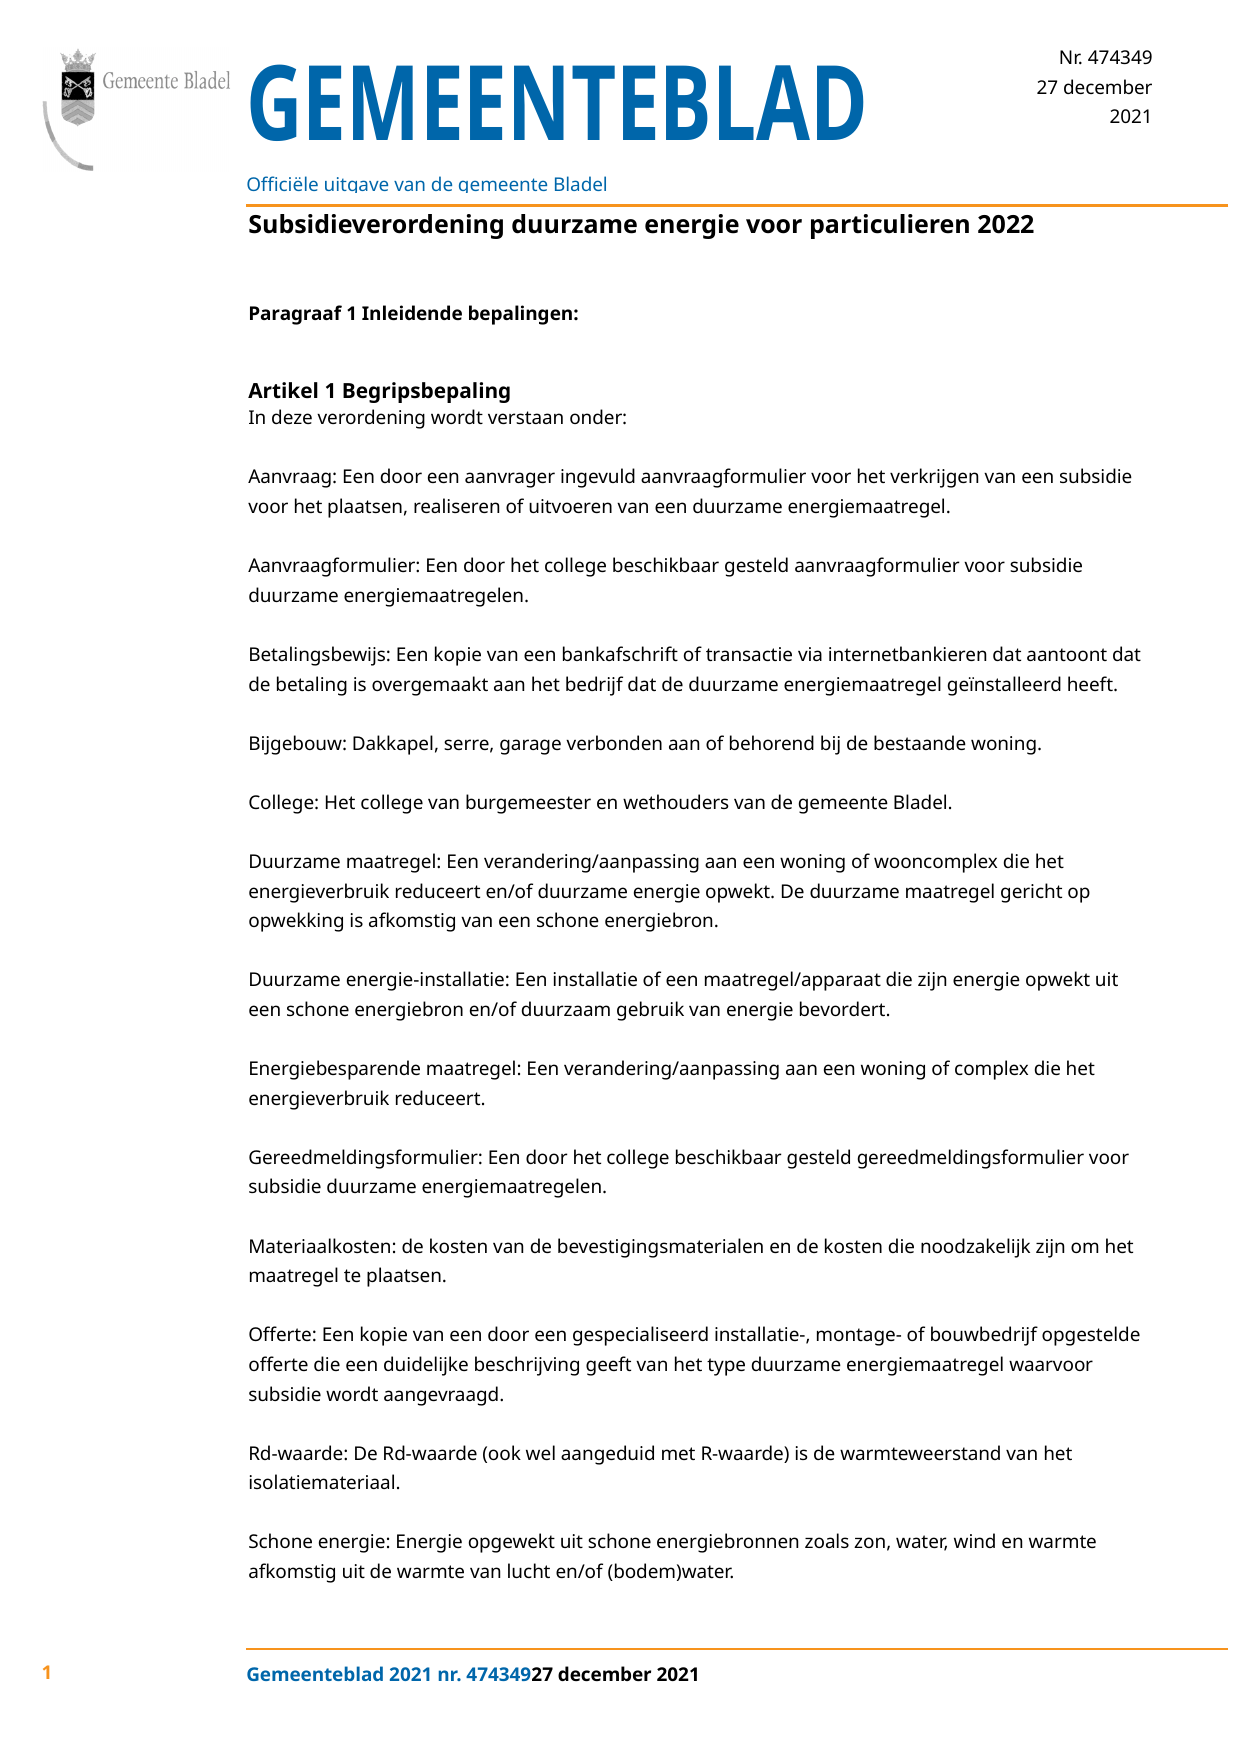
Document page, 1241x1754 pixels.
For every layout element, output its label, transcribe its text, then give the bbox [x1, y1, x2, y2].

text Aanvraag: Een door een aanvrager ingevuld aanvraagformulier voor het verkrijgen van een subsidie voor het plaatsen, realiseren of uitvoeren van een duurzame energiemaatregel. [248, 464, 1152, 519]
text Aanvraagformulier: Een door het college beschikbaar gesteld aanvraagformulier voor subsidie duurzame energiemaatregelen. [248, 552, 1152, 608]
text College: Het college van burgemeester en wethouders van de gemeente Bladel. [248, 789, 1152, 815]
text Materiaalkosten: de kosten van de bevestigingsmaterialen en de kosten die noodzakelijk zijn om het maatregel te plaatsen. [248, 1233, 1152, 1288]
text Artikel 1 Begripsbepaling [248, 376, 1152, 404]
text Energiebesparende maatregel: Een verandering/aanpassing aan een woning of complex die het energieverbruik reduceert. [248, 1055, 1152, 1111]
text Duurzame maatregel: Een verandering/aanpassing aan een woning of wooncomplex die het energieverbruik reduceert en/of duurzame energie opwekt. De duurzame maatregel gericht op opwekking is afkomstig van een schone energiebron. [248, 848, 1152, 933]
text Duurzame energie-installatie: Een installatie of een maatregel/apparaat die zijn energie opwekt uit een schone energiebron en/of duurzaam gebruik van energie bevordert. [248, 967, 1152, 1022]
text Offerte: Een kopie van een door een gespecialiseerd installatie-, montage- of bouwbedrijf opgestelde offerte die een duidelijke beschrijving geeft van het type duurzame energiemaatregel waarvoor subsidie wordt aangevraagd. [248, 1322, 1152, 1406]
text Bijgebouw: Dakkapel, serre, garage verbonden aan of behorend bij de bestaande woning. [248, 730, 1152, 756]
text Gereedmeldingsformulier: Een door het college beschikbaar gesteld gereedmeldingsformulier voor subsidie duurzame energiemaatregelen. [248, 1144, 1152, 1199]
text Subsidieverordening duurzame energie voor particulieren 2022 [248, 207, 1152, 241]
text Paragraaf 1 Inleidende bepalingen: [248, 300, 1152, 326]
text Rd-waarde: De Rd-waarde (ook wel aangeduid met R-waarde) is de warmteweerstand van het isolatiemateriaal. [248, 1440, 1152, 1495]
picture [41, 47, 231, 172]
text Betalingsbewijs: Een kopie van een bankafschrift of transactie via internetbankieren dat aantoont dat de betaling is overgemaakt aan het bedrijf dat de duurzame energiemaatregel geïnstalleerd heeft. [248, 641, 1152, 696]
text In deze verordening wordt verstaan onder: [248, 404, 1152, 430]
text Schone energie: Energie opgewekt uit schone energiebronnen zoals zon, water, wind en warmte afkomstig uit de warmte van lucht en/of (bodem)water. [248, 1529, 1152, 1584]
